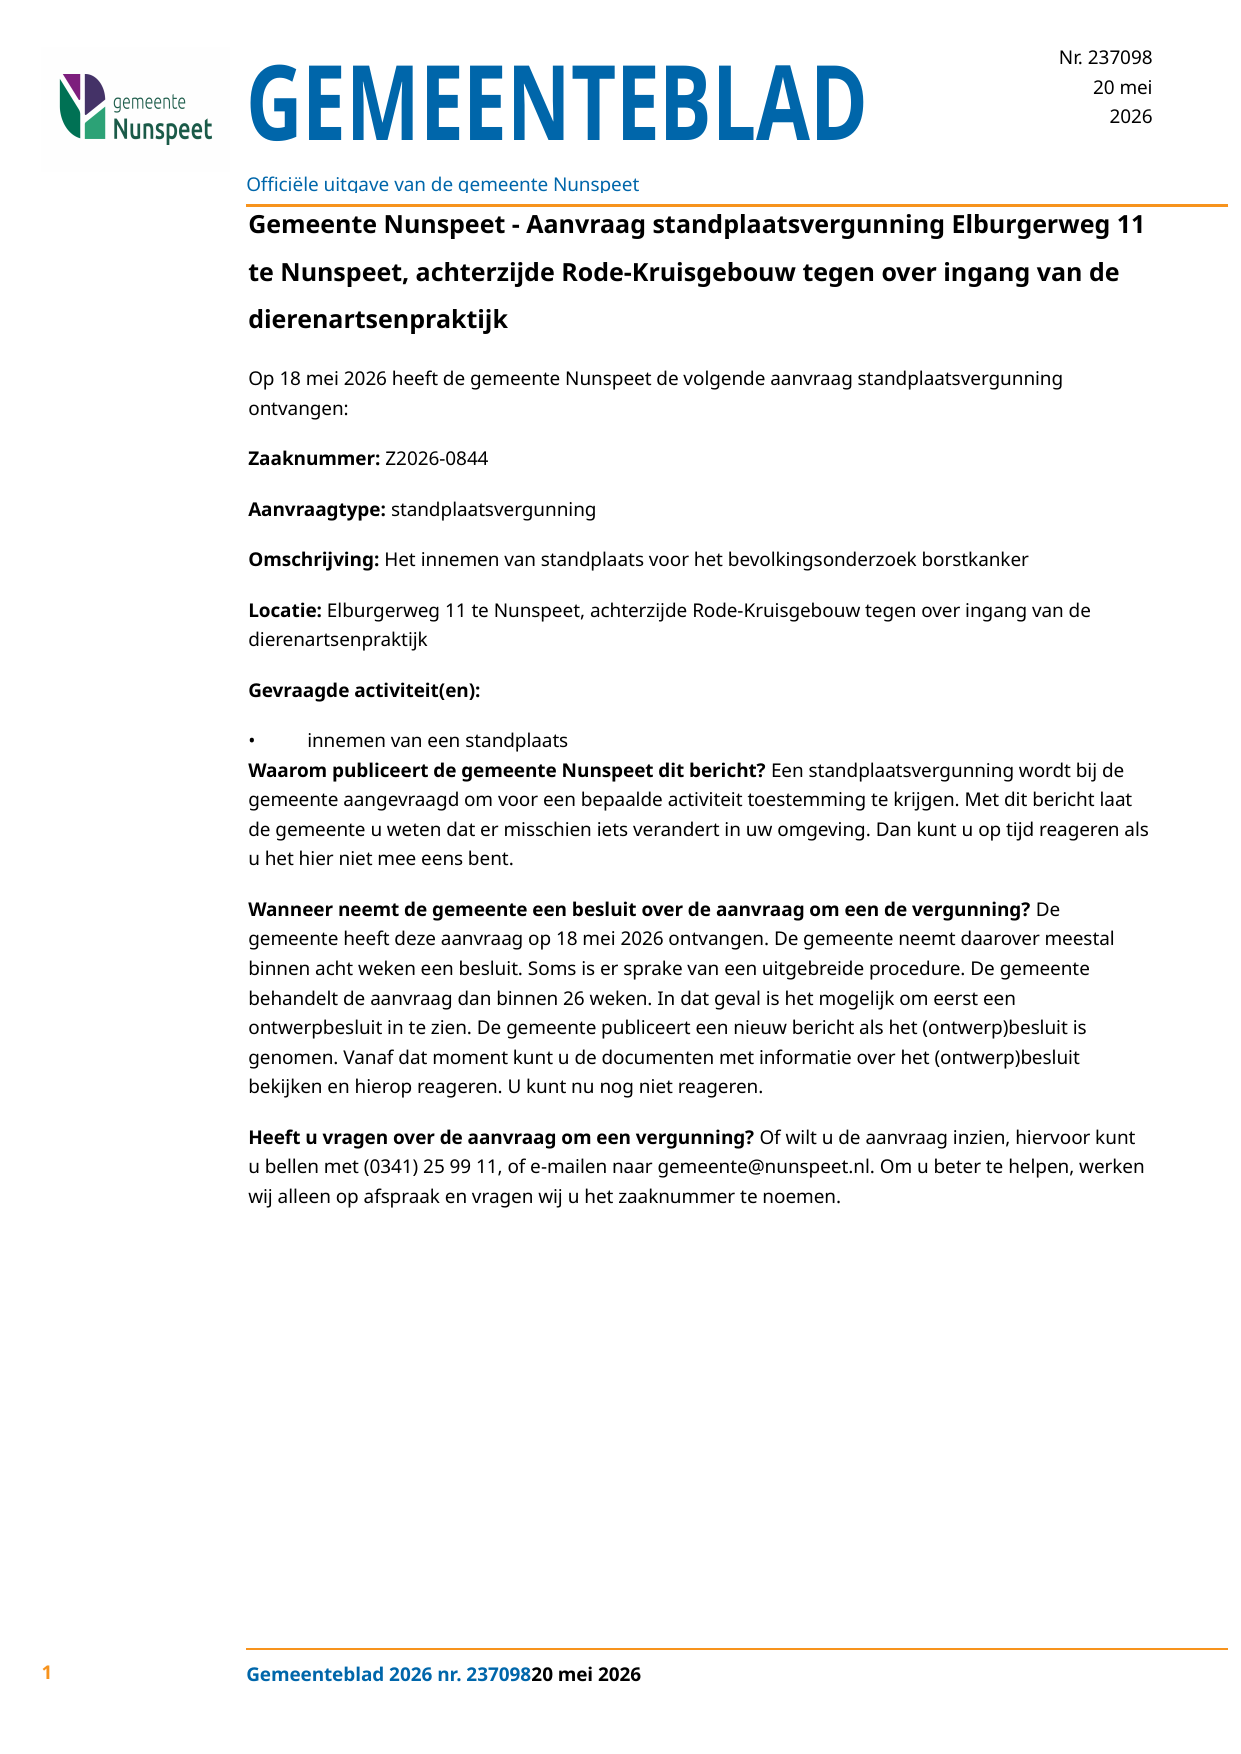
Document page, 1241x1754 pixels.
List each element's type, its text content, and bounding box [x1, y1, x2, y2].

text Waarom publiceert de gemeente Nunspeet dit bericht? Een standplaatsvergunning wordt bij de gemeente aangevraagd om voor een bepaalde activiteit toestemming te krijgen. Met dit bericht laat de gemeente u weten dat er misschien iets verandert in uw omgeving. Dan kunt u op tijd reageren als u het hier niet mee eens bent. [248, 757, 1152, 871]
text Locatie: Elburgerweg 11 te Nunspeet, achterzijde Rode-Kruisgebouw tegen over ingang van de dierenartsenpraktijk [248, 597, 1152, 652]
text Aanvraagtype: standplaatsvergunning [248, 496, 1152, 522]
text Zaaknummer: Z2026-0844 [248, 446, 1152, 471]
text Wanneer neemt de gemeente een besluit over de aanvraag om een de vergunning? De gemeente heeft deze aanvraag op 18 mei 2026 ontvangen. De gemeente neemt daarover meestal binnen acht weken een besluit. Soms is er sprake van een uitgebreide procedure. De gemeente behandelt de aanvraag dan binnen 26 weken. In dat geval is het mogelijk om eerst een ontwerpbesluit in te zien. De gemeente publiceert een nieuw bericht als het (ontwerp)besluit is genomen. Vanaf dat moment kunt u de documenten met informatie over het (ontwerp)besluit bekijken en hierop reageren. U kunt nu nog niet reageren. [248, 896, 1152, 1099]
text Op 18 mei 2026 heeft de gemeente Nunspeet de volgende aanvraag standplaatsvergunning ontvangen: [248, 366, 1152, 421]
text Omschrijving: Het innemen van standplaats voor het bevolkingsonderzoek borstkanker [248, 546, 1152, 572]
picture [41, 47, 231, 172]
text Heeft u vragen over de aanvraag om een vergunning? Of wilt u de aanvraag inzien, hiervoor kunt u bellen met (0341) 25 99 11, of e-mailen naar gemeente@nunspeet.nl. Om u beter te helpen, werken wij alleen op afspraak en vragen wij u het zaaknummer te noemen. [248, 1124, 1152, 1209]
text Gevraagde activiteit(en): [248, 677, 1152, 702]
list innemen van een standplaats [248, 727, 1152, 753]
text Gemeente Nunspeet - Aanvraag standplaatsvergunning Elburgerweg 11 te Nunspeet, achterzijde Rode-Kruisgebouw tegen over ingang van de dierenartsenpraktijk [248, 207, 1152, 336]
